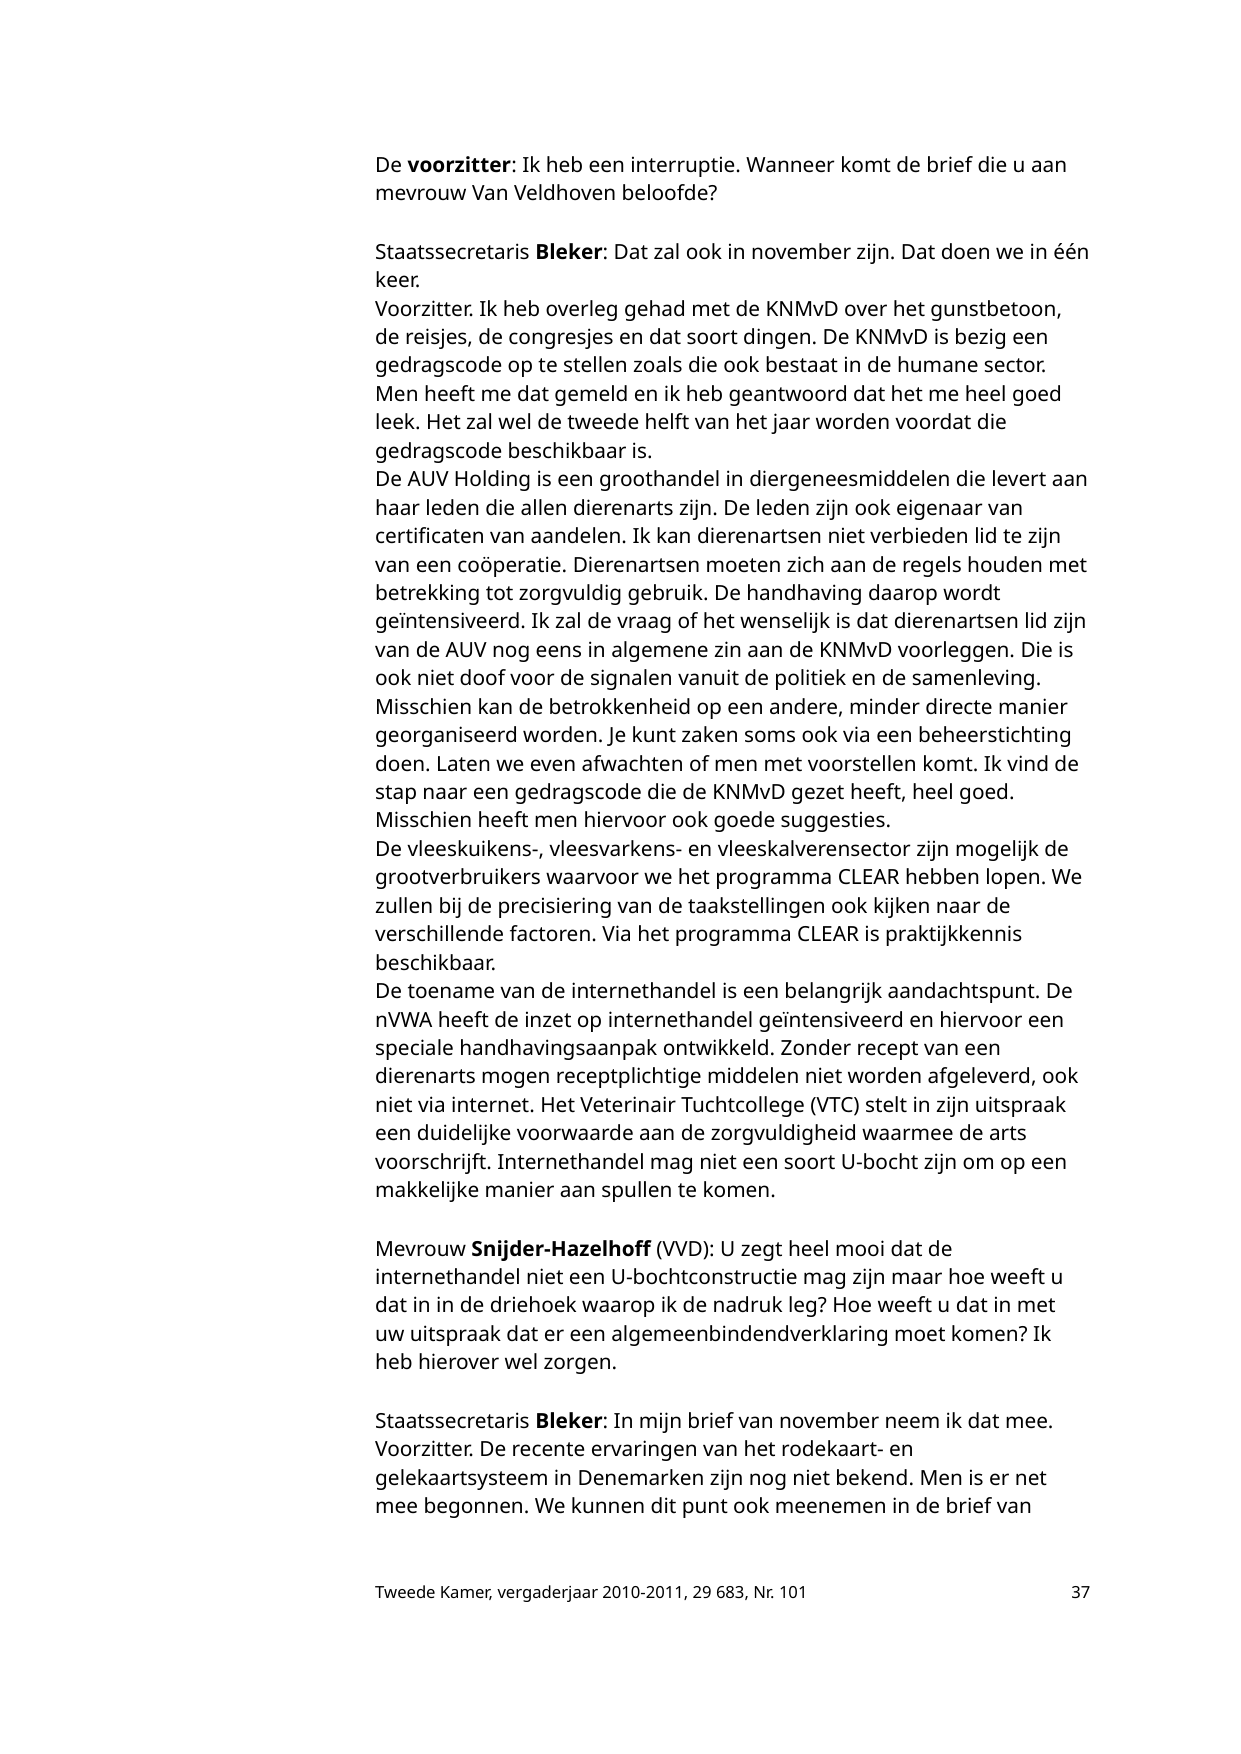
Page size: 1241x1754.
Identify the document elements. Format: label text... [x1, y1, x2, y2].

text Voorzitter. Ik heb overleg gehad met de KNMvD over het gunstbetoon, de reisjes, de congresjes en dat soort dingen. De KNMvD is bezig een gedragscode op te stellen zoals die ook bestaat in de humane sector. Men heeft me dat gemeld en ik heb geantwoord dat het me heel goed leek. Het zal wel de tweede helft van het jaar worden voordat die gedragscode beschikbaar is. [375, 294, 1090, 464]
text De vleeskuikens-, vleesvarkens- en vleeskalverensector zijn mogelijk de grootverbruikers waarvoor we het programma CLEAR hebben lopen. We zullen bij de precisiering van de taakstellingen ook kijken naar de verschillende factoren. Via het programma CLEAR is praktijkkennis beschikbaar. [375, 834, 1090, 976]
text Voorzitter. De recente ervaringen van het rodekaart- en gelekaartsysteem in Denemarken zijn nog niet bekend. Men is er net mee begonnen. We kunnen dit punt ook meenemen in de brief van [375, 1434, 1090, 1520]
text Staatssecretaris Bleker: In mijn brief van november neem ik dat mee. [375, 1406, 1090, 1434]
text Staatssecretaris Bleker: Dat zal ook in november zijn. Dat doen we in één keer. [375, 237, 1090, 294]
text De toename van de internethandel is een belangrijk aandachtspunt. De nVWA heeft de inzet op internethandel geïntensiveerd en hiervoor een speciale handhavingsaanpak ontwikkeld. Zonder recept van een dierenarts mogen receptplichtige middelen niet worden afgeleverd, ook niet via internet. Het Veterinair Tuchtcollege (VTC) stelt in zijn uitspraak een duidelijke voorwaarde aan de zorgvuldigheid waarmee de arts voorschrijft. Internethandel mag niet een soort U-bocht zijn om op een makkelijke manier aan spullen te komen. [375, 976, 1090, 1204]
text De AUV Holding is een groothandel in diergeneesmiddelen die levert aan haar leden die allen dierenarts zijn. De leden zijn ook eigenaar van certificaten van aandelen. Ik kan dierenartsen niet verbieden lid te zijn van een coöperatie. Dierenartsen moeten zich aan de regels houden met betrekking tot zorgvuldig gebruik. De handhaving daarop wordt geïntensiveerd. Ik zal de vraag of het wenselijk is dat dierenartsen lid zijn van de AUV nog eens in algemene zin aan de KNMvD voorleggen. Die is ook niet doof voor de signalen vanuit de politiek en de samenleving. Misschien kan de betrokkenheid op een andere, minder directe manier georganiseerd worden. Je kunt zaken soms ook via een beheerstichting doen. Laten we even afwachten of men met voorstellen komt. Ik vind de stap naar een gedragscode die de KNMvD gezet heeft, heel goed. Misschien heeft men hiervoor ook goede suggesties. [375, 464, 1090, 834]
text Mevrouw Snijder-Hazelhoff (VVD): U zegt heel mooi dat de internethandel niet een U-bochtconstructie mag zijn maar hoe weeft u dat in in de driehoek waarop ik de nadruk leg? Hoe weeft u dat in met uw uitspraak dat er een algemeenbindendverklaring moet komen? Ik heb hierover wel zorgen. [375, 1234, 1090, 1376]
text De voorzitter: Ik heb een interruptie. Wanneer komt de brief die u aan mevrouw Van Veldhoven beloofde? [375, 150, 1090, 207]
